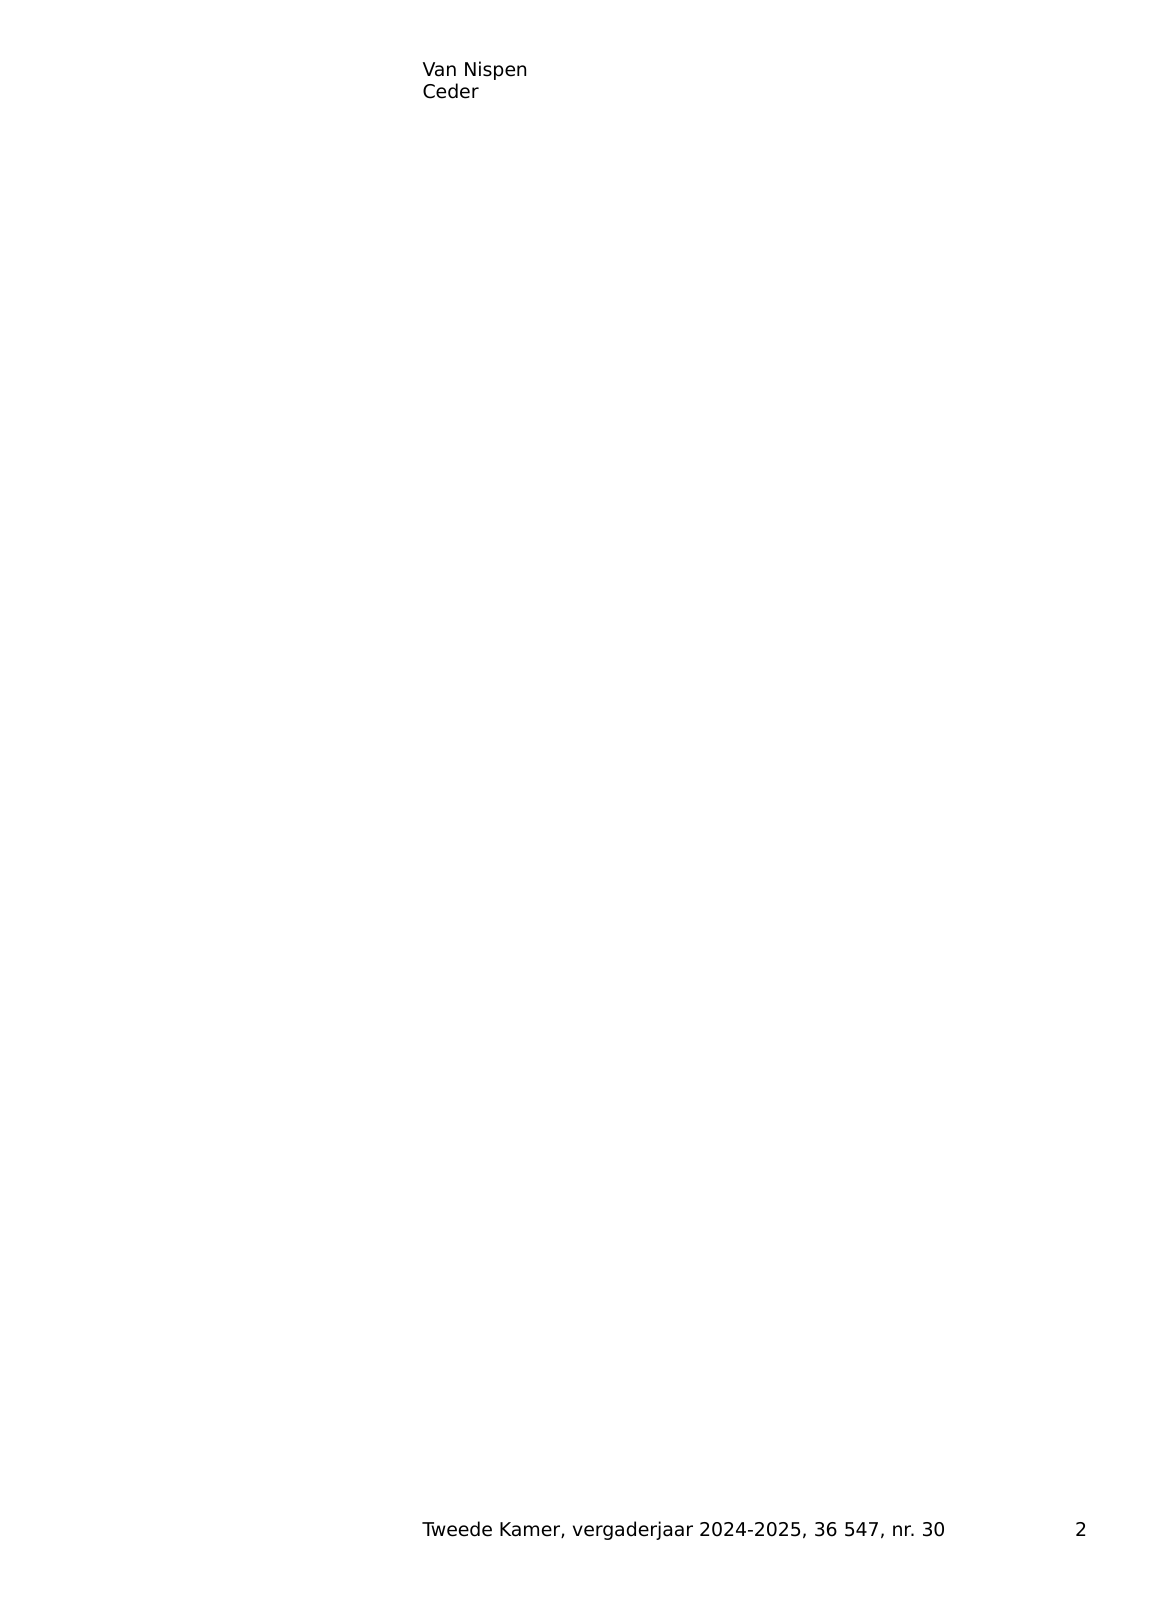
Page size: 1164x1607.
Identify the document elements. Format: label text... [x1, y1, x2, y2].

text Ceder [422, 81, 1087, 103]
text Van Nispen [422, 59, 1087, 81]
